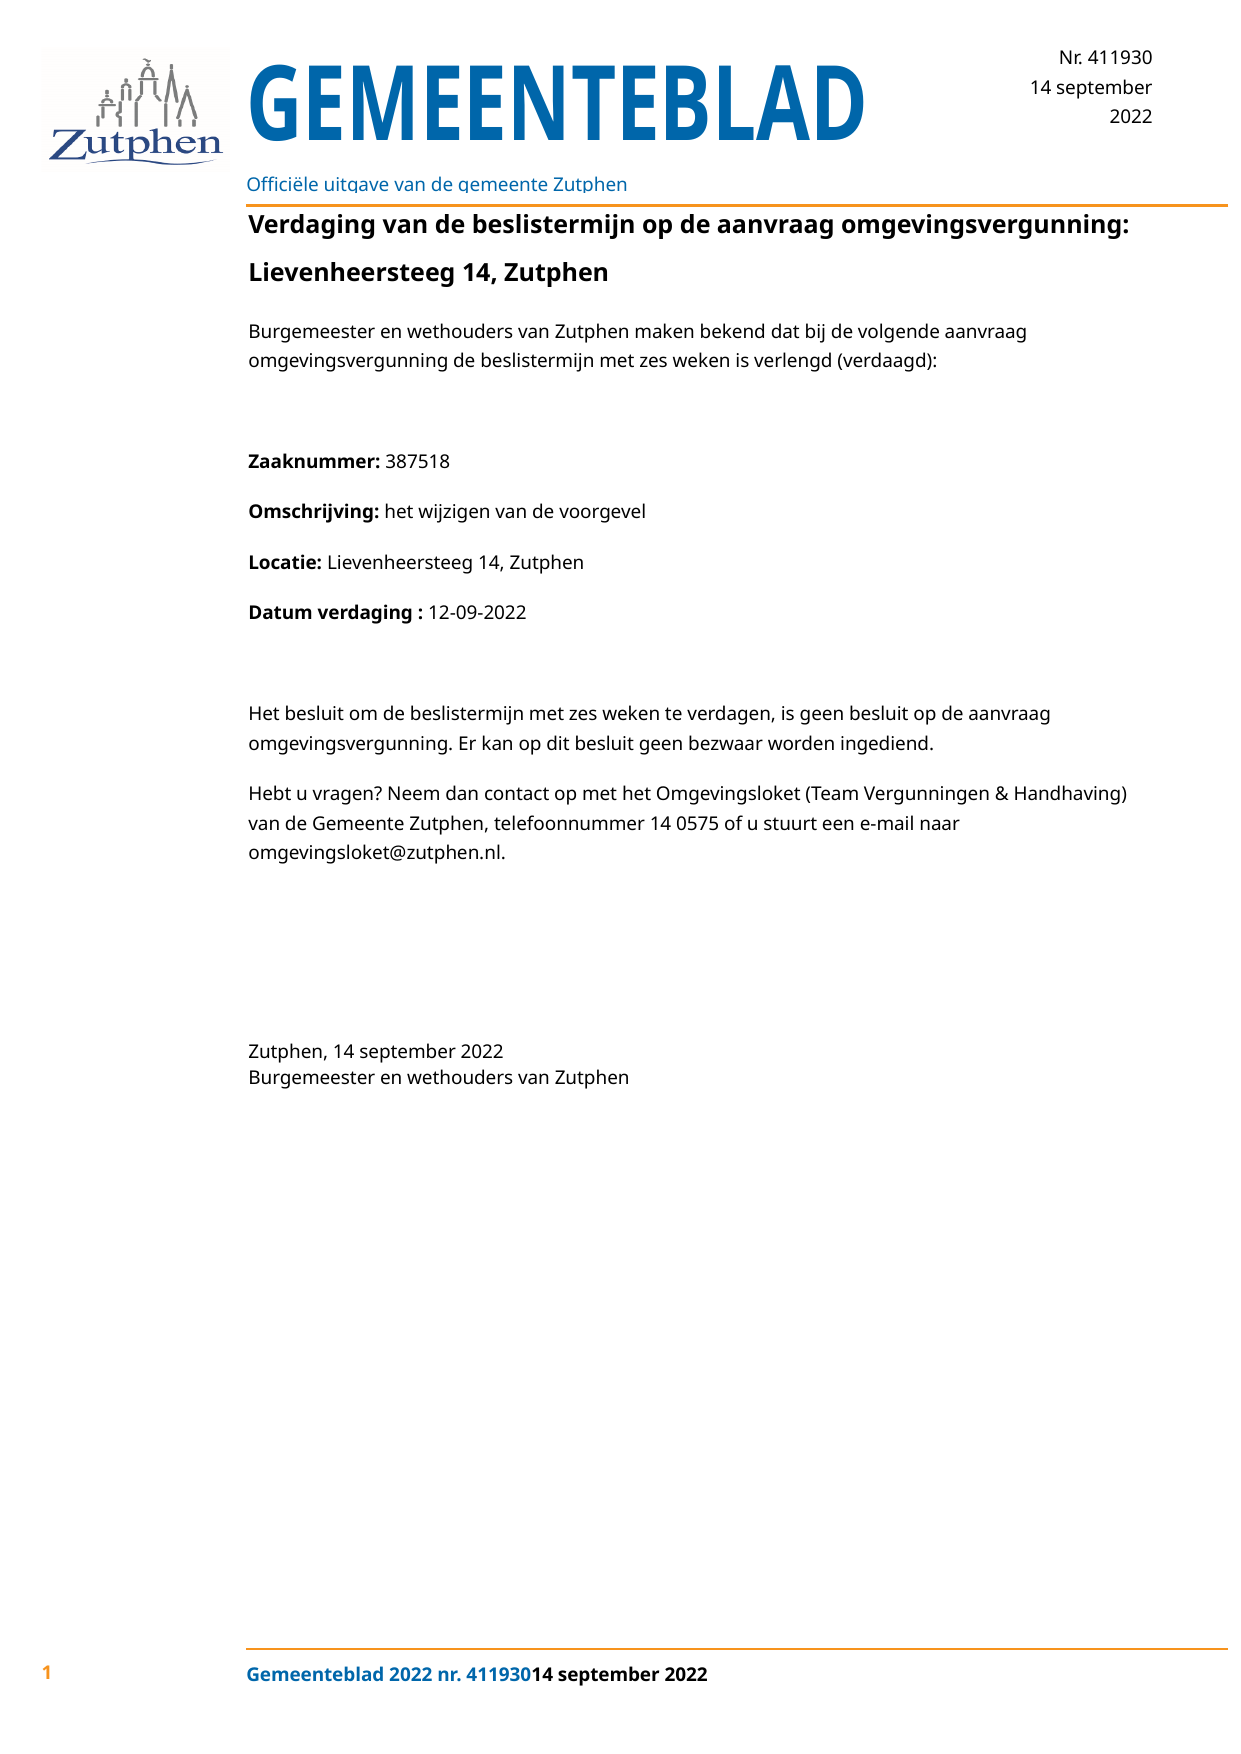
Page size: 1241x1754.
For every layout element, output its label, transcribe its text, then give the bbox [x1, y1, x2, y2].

text Locatie: Lievenheersteeg 14, Zutphen [248, 549, 1152, 575]
text Zutphen, 14 september 2022 [248, 1039, 1152, 1064]
picture [41, 47, 231, 172]
text Datum verdaging : 12-09-2022 [248, 599, 1152, 625]
text Hebt u vragen? Neem dan contact op met het Omgevingsloket (Team Vergunningen & Handhaving) van de Gemeente Zutphen, telefoonnummer 14 0575 of u stuurt een e-mail naar omgevingsloket@zutphen.nl. [248, 780, 1152, 865]
text Verdaging van de beslistermijn op de aanvraag omgevingsvergunning: Lievenheersteeg 14, Zutphen [248, 207, 1152, 288]
text Omschrijving: het wijzigen van de voorgevel [248, 499, 1152, 524]
text Het besluit om de beslistermijn met zes weken te verdagen, is geen besluit op de aanvraag omgevingsvergunning. Er kan op dit besluit geen bezwaar worden ingediend. [248, 700, 1152, 756]
text Burgemeester en wethouders van Zutphen [248, 1064, 1152, 1090]
text Zaaknummer: 387518 [248, 448, 1152, 474]
text Burgemeester en wethouders van Zutphen maken bekend dat bij de volgende aanvraag omgevingsvergunning de beslistermijn met zes weken is verlengd (verdaagd): [248, 318, 1152, 373]
